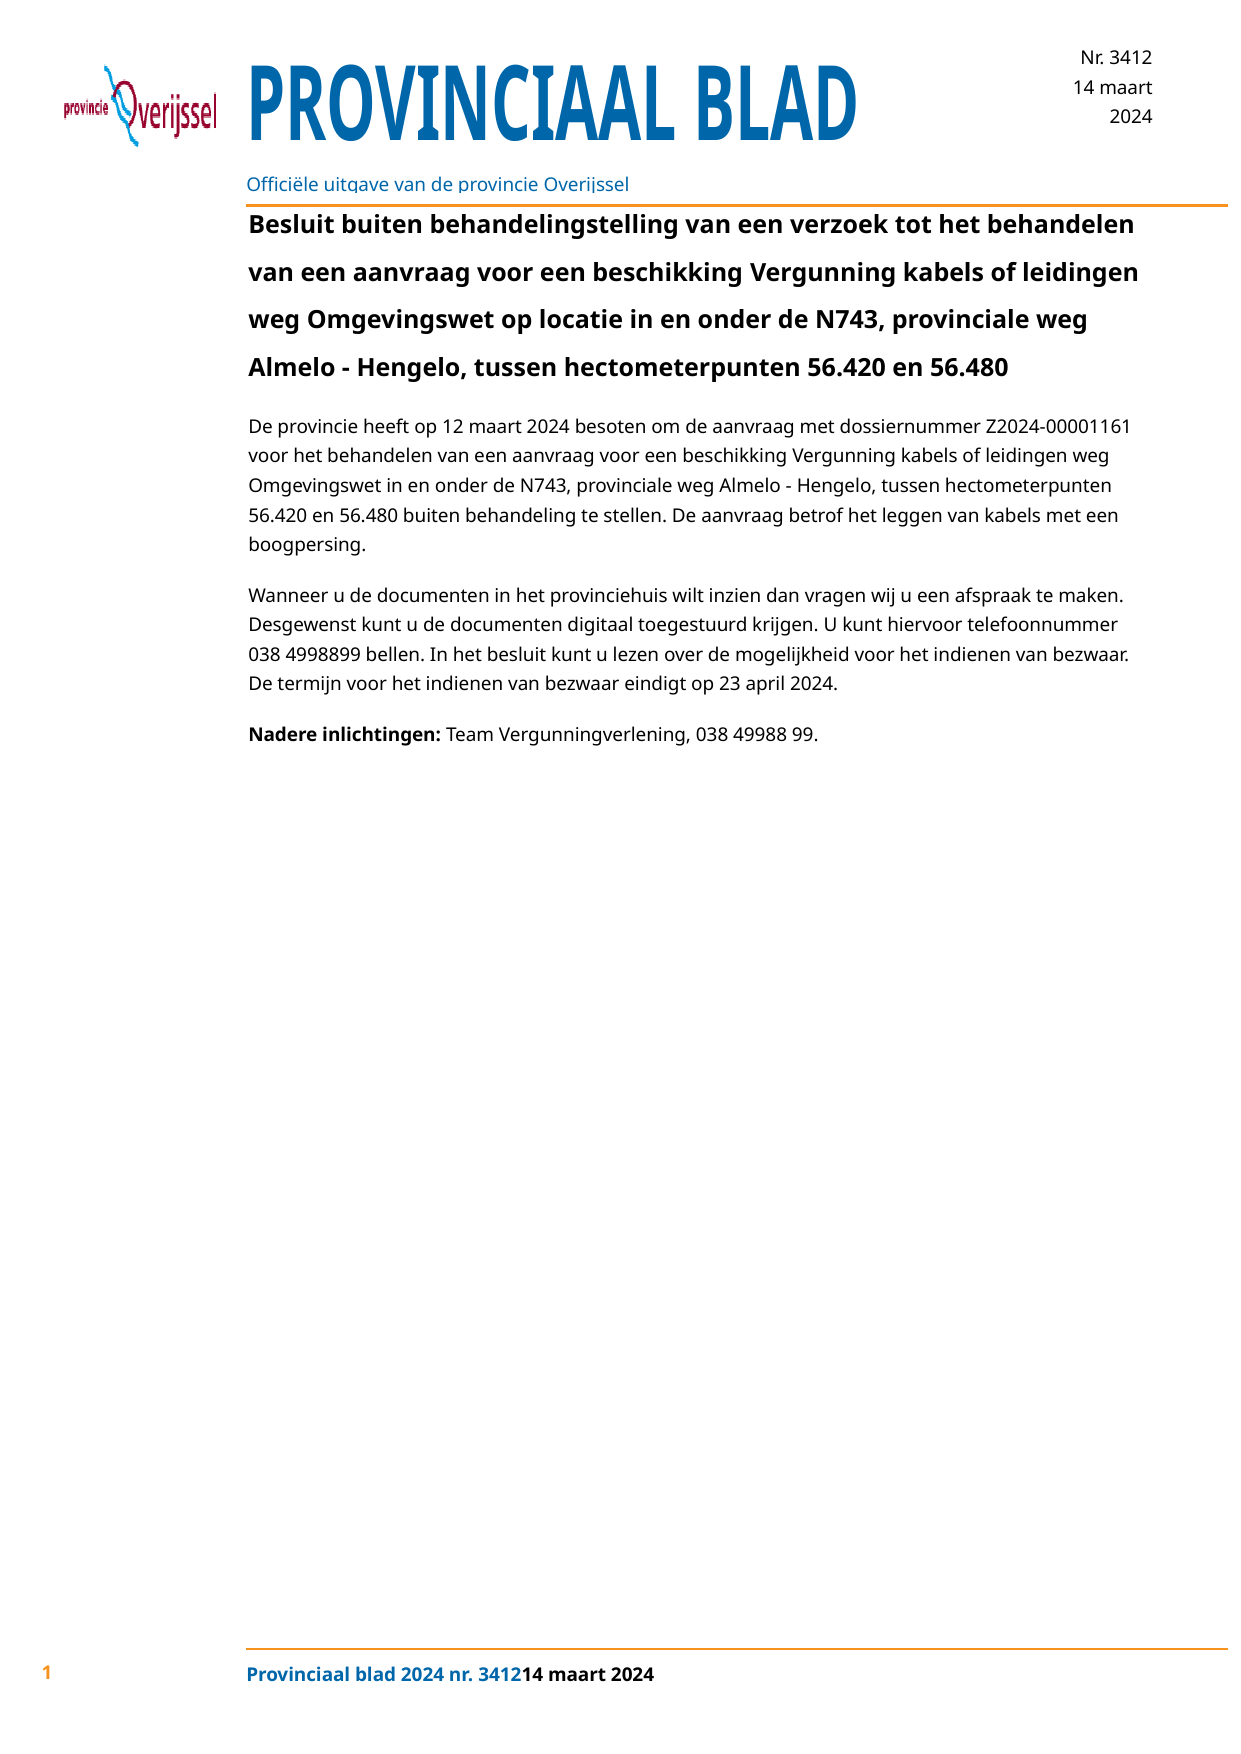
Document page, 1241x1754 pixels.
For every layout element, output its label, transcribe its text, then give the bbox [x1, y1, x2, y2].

text De provincie heeft op 12 maart 2024 besoten om de aanvraag met dossiernummer Z2024-00001161 voor het behandelen van een aanvraag voor een beschikking Vergunning kabels of leidingen weg Omgevingswet in en onder de N743, provinciale weg Almelo - Hengelo, tussen hectometerpunten 56.420 en 56.480 buiten behandeling te stellen. De aanvraag betrof het leggen van kabels met een boogpersing. [248, 413, 1152, 557]
text Nadere inlichtingen: Team Vergunningverlening, 038 49988 99. [248, 721, 1152, 747]
text Wanneer u de documenten in het provinciehuis wilt inzien dan vragen wij u een afspraak te maken. Desgewenst kunt u de documenten digitaal toegestuurd krijgen. U kunt hiervoor telefoonnummer 038 4998899 bellen. In het besluit kunt u lezen over de mogelijkheid voor het indienen van bezwaar. De termijn voor het indienen van bezwaar eindigt op 23 april 2024. [248, 582, 1152, 696]
text Besluit buiten behandelingstelling van een verzoek tot het behandelen van een aanvraag voor een beschikking Vergunning kabels of leidingen weg Omgevingswet op locatie in en onder de N743, provinciale weg Almelo - Hengelo, tussen hectometerpunten 56.420 en 56.480 [248, 207, 1152, 384]
picture [41, 47, 231, 172]
